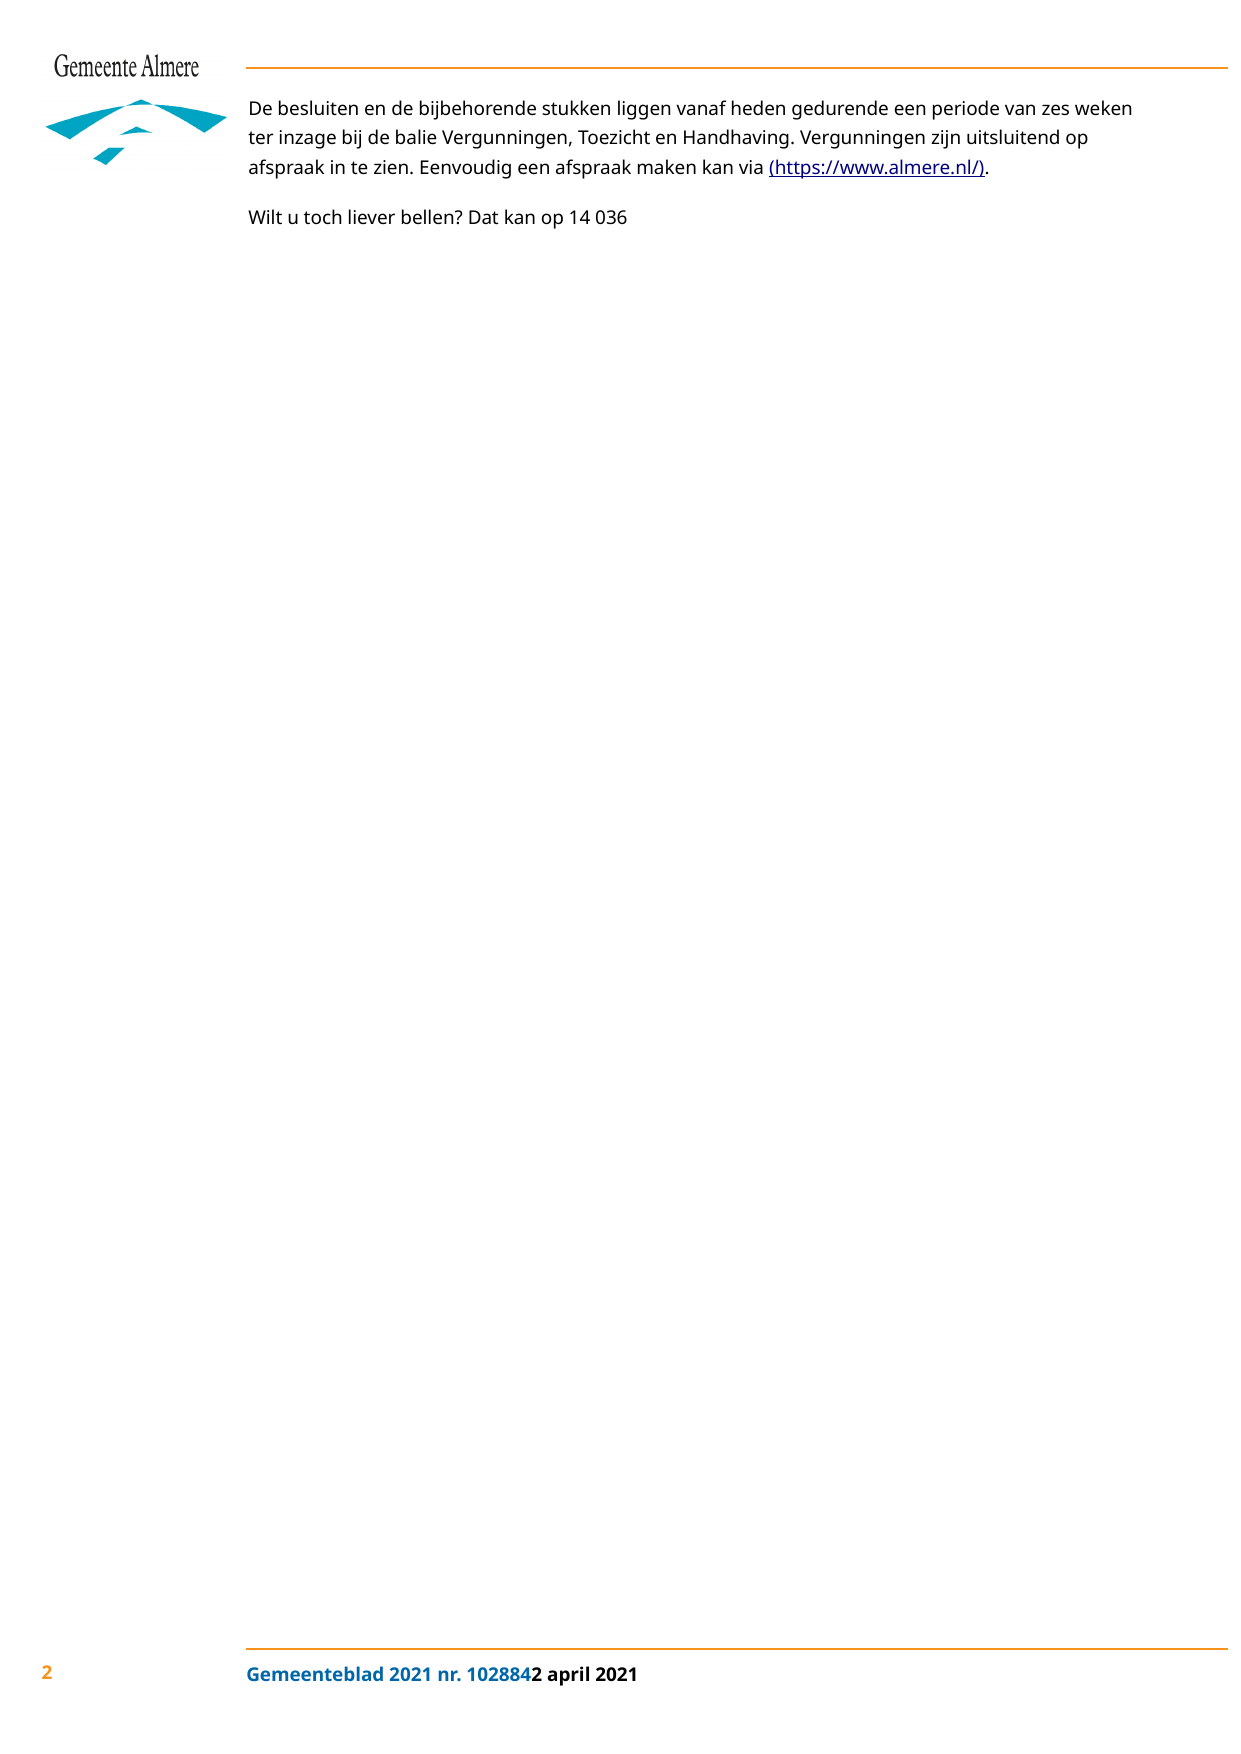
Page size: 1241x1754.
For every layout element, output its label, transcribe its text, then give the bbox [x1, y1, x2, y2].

text Wilt u toch liever bellen? Dat kan op 14 036 [248, 204, 1152, 230]
text De besluiten en de bijbehorende stukken liggen vanaf heden gedurende een periode van zes weken ter inzage bij de balie Vergunningen, Toezicht en Handhaving. Vergunningen zijn uitsluitend op afspraak in te zien. Eenvoudig een afspraak maken kan via (https://www.almere.nl/). [248, 95, 1152, 180]
picture [41, 47, 231, 172]
